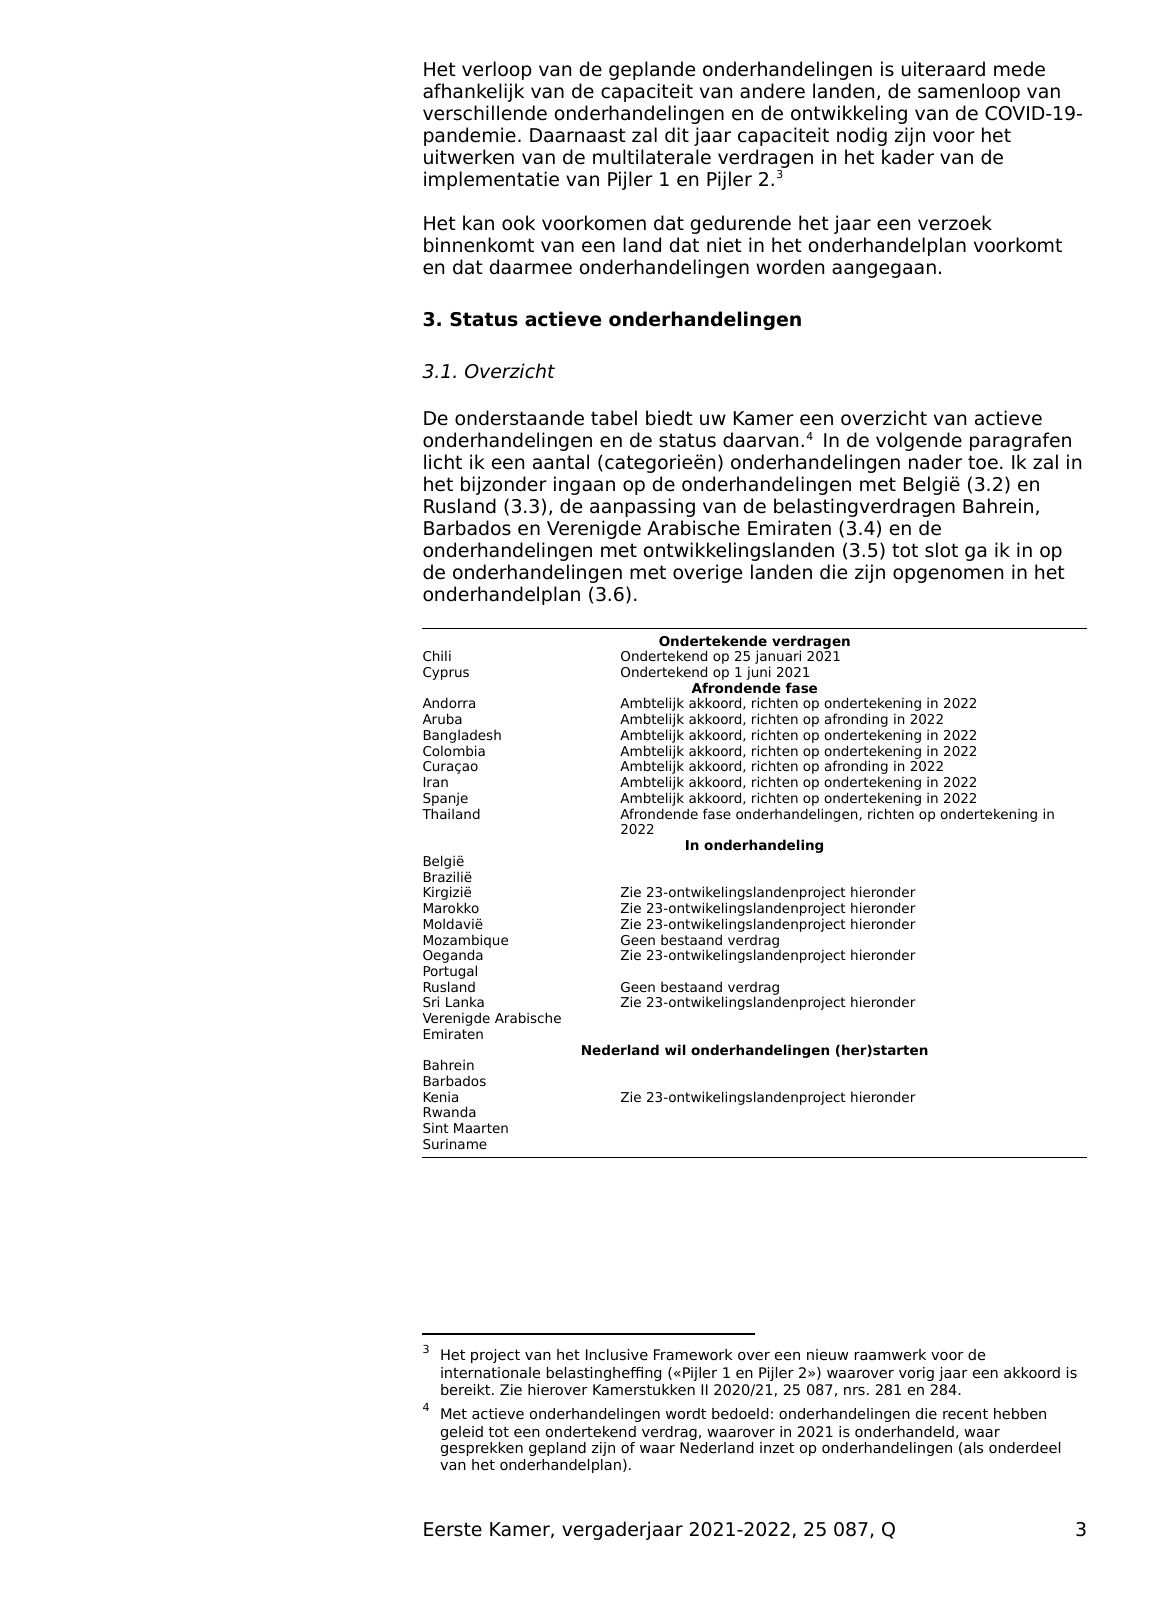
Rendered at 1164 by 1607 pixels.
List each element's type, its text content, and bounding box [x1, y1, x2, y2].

table_cell [614, 1058, 1087, 1074]
table_cell Zie 23-ontwikelingslandenproject hieronder [614, 917, 1087, 932]
table_cell België [422, 854, 614, 869]
text De onderstaande tabel biedt uw Kamer een overzicht van actieve onderhandelingen en de status daarvan. In de volgende paragrafen licht ik een aantal (categorieën) onderhandelingen nader toe. Ik zal in het bijzonder ingaan op de onderhandelingen met België (3.2) en Rusland (3.3), de aanpassing van de belastingverdragen Bahrein, Barbados en Verenigde Arabische Emiraten (3.4) en de onderhandelingen met ontwikkelingslanden (3.5) tot slot ga ik in op de onderhandelingen met overige landen die zijn opgenomen in het onderhandelplan (3.6). [422, 408, 1087, 606]
table_cell Ambtelijk akkoord, richten op ondertekening in 2022 [614, 696, 1087, 712]
table_cell Ambtelijk akkoord, richten op ondertekening in 2022 [614, 791, 1087, 806]
table_cell [614, 1074, 1087, 1089]
table_cell Aruba [422, 712, 614, 728]
subtitle 3. Status actieve onderhandelingen [422, 309, 1087, 331]
text Het project van het Inclusive Framework over een nieuw raamwerk voor de internationale belastingheffing («Pijler 1 en Pijler 2») waarover vorig jaar een akkoord is bereikt. Zie hierover Kamerstukken II 2020/21, 25 087, nrs. 281 en 284. [422, 1343, 1087, 1399]
table_cell [614, 964, 1087, 979]
table_cell Portugal [422, 964, 614, 979]
table_cell Ondertekend op 1 juni 2021 [614, 665, 1087, 681]
table_cell [614, 854, 1087, 869]
table_cell Sri Lanka [422, 995, 614, 1011]
table_cell Kirgizië [422, 885, 614, 901]
table_cell Moldavië [422, 917, 614, 932]
table_cell Ambtelijk akkoord, richten op ondertekening in 2022 [614, 775, 1087, 791]
table_cell Zie 23-ontwikelingslandenproject hieronder [614, 948, 1087, 964]
text Het verloop van de geplande onderhandelingen is uiteraard mede afhankelijk van de capaciteit van andere landen, de samenloop van verschillende onderhandelingen en de ontwikkeling van de COVID-19-pandemie. Daarnaast zal dit jaar capaciteit nodig zijn voor het uitwerken van de multilaterale verdragen in het kader van de implementatie van Pijler 1 en Pijler 2. [422, 59, 1087, 191]
table_cell Zie 23-ontwikelingslandenproject hieronder [614, 995, 1087, 1011]
table_cell Verenigde Arabische Emiraten [422, 1011, 614, 1042]
table_cell Ondertekend op 25 januari 2021 [614, 649, 1087, 665]
table_cell Ambtelijk akkoord, richten op ondertekening in 2022 [614, 728, 1087, 743]
table_cell Chili [422, 649, 614, 665]
table_cell [614, 1105, 1087, 1121]
table_cell [614, 869, 1087, 885]
table_cell Spanje [422, 791, 614, 806]
text Met actieve onderhandelingen wordt bedoeld: onderhandelingen die recent hebben geleid tot een ondertekend verdrag, waarover in 2021 is onderhandeld, waar gesprekken gepland zijn of waar Nederland inzet op onderhandelingen (als onderdeel van het onderhandelplan). [422, 1402, 1087, 1474]
table_cell Brazilië [422, 869, 614, 885]
text Het kan ook voorkomen dat gedurende het jaar een verzoek binnenkomt van een land dat niet in het onderhandelplan voorkomt en dat daarmee onderhandelingen worden aangegaan. [422, 213, 1087, 279]
table_cell Rusland [422, 980, 614, 995]
table_cell Zie 23-ontwikelingslandenproject hieronder [614, 901, 1087, 917]
table_cell Ambtelijk akkoord, richten op ondertekening in 2022 [614, 744, 1087, 759]
table_cell Curaçao [422, 759, 614, 775]
table_cell [614, 1137, 1087, 1157]
table_cell Oeganda [422, 948, 614, 964]
table_cell Rwanda [422, 1105, 614, 1121]
table_cell Kenia [422, 1090, 614, 1105]
table_cell Andorra [422, 696, 614, 712]
table_cell Mozambique [422, 932, 614, 948]
table_cell Bahrein [422, 1058, 614, 1074]
table_cell Sint Maarten [422, 1121, 614, 1137]
table_cell Ambtelijk akkoord, richten op afronding in 2022 [614, 759, 1087, 775]
table_cell Afrondende fase onderhandelingen, richten op ondertekening in 2022 [614, 806, 1087, 838]
table_cell Thailand [422, 806, 614, 838]
table_cell Geen bestaand verdrag [614, 932, 1087, 948]
table_cell Cyprus [422, 665, 614, 681]
table_cell [614, 1011, 1087, 1042]
table_cell [614, 1121, 1087, 1137]
table_cell Zie 23-ontwikelingslandenproject hieronder [614, 1090, 1087, 1105]
table_cell Suriname [422, 1137, 614, 1157]
table_cell Iran [422, 775, 614, 791]
table_cell Colombia [422, 744, 614, 759]
table_cell Zie 23-ontwikelingslandenproject hieronder [614, 885, 1087, 901]
table_cell Geen bestaand verdrag [614, 980, 1087, 995]
table_cell Marokko [422, 901, 614, 917]
table_cell Bangladesh [422, 728, 614, 743]
table_cell In onderhandeling [422, 838, 1087, 854]
table_cell Barbados [422, 1074, 614, 1089]
table_header Ondertekende verdragen [422, 629, 1087, 649]
table_cell Afrondende fase [422, 681, 1087, 696]
table_cell Nederland wil onderhandelingen (her)starten [422, 1043, 1087, 1058]
subtitle 3.1. Overzicht [422, 361, 1087, 383]
table_cell Ambtelijk akkoord, richten op afronding in 2022 [614, 712, 1087, 728]
